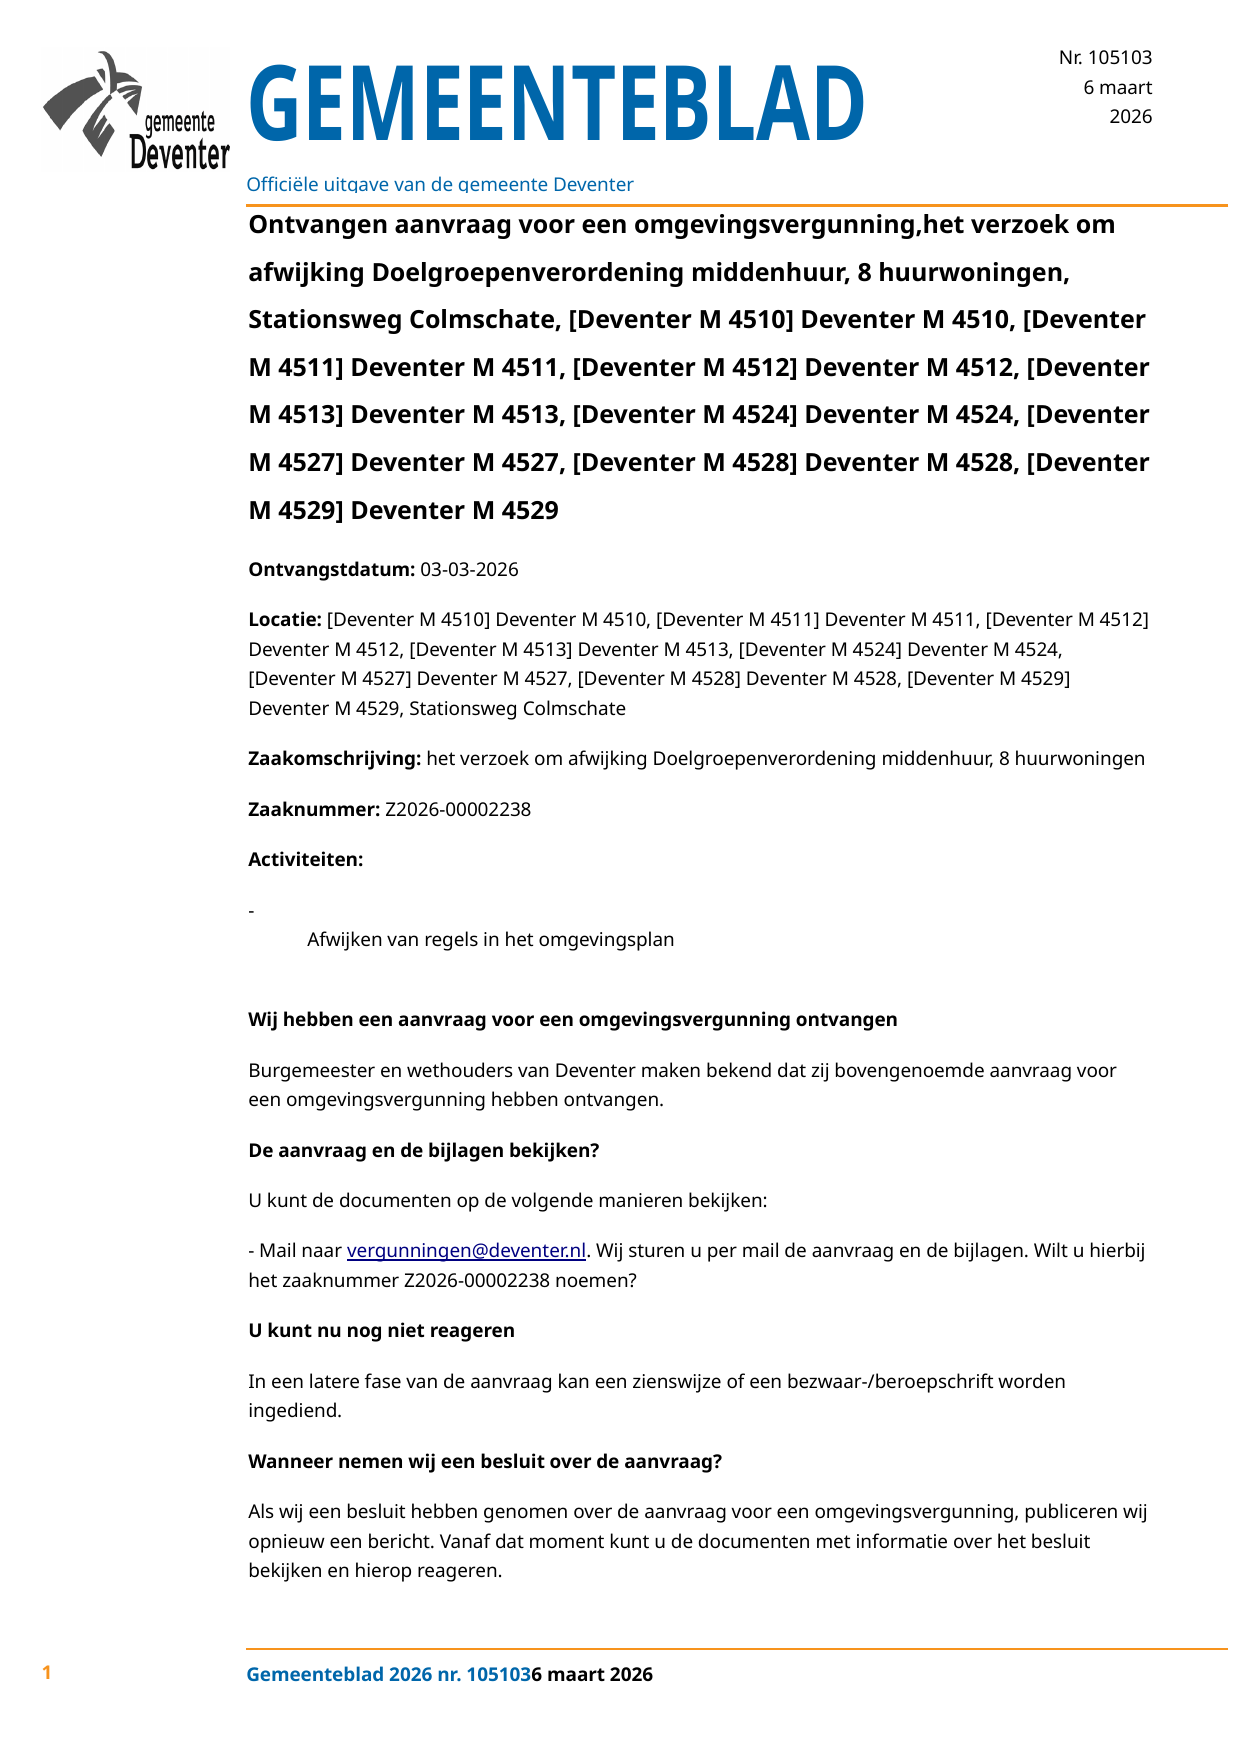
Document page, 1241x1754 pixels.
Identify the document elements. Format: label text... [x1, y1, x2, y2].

text Burgemeester en wethouders van Deventer maken bekend dat zij bovengenoemde aanvraag voor een omgevingsvergunning hebben ontvangen. [248, 1057, 1152, 1112]
text In een latere fase van de aanvraag kan een zienswijze of een bezwaar-/beroepschrift worden ingediend. [248, 1368, 1152, 1423]
text U kunt nu nog niet reageren [248, 1318, 1152, 1343]
text Ontvangstdatum: 03-03-2026 [248, 556, 1152, 582]
text U kunt de documenten op de volgende manieren bekijken: [248, 1187, 1152, 1213]
text Als wij een besluit hebben genomen over de aanvraag voor een omgevingsvergunning, publiceren wij opnieuw een bericht. Vanaf dat moment kunt u de documenten met informatie over het besluit bekijken en hierop reageren. [248, 1498, 1152, 1583]
text Wanneer nemen wij een besluit over de aanvraag? [248, 1448, 1152, 1474]
text Activiteiten: [248, 846, 1152, 872]
text Zaakomschrijving: het verzoek om afwijking Doelgroepenverordening middenhuur, 8 huurwoningen [248, 746, 1152, 771]
text Zaaknummer: Z2026-00002238 [248, 796, 1152, 822]
text Wij hebben een aanvraag voor een omgevingsvergunning ontvangen [248, 1006, 1152, 1032]
text De aanvraag en de bijlagen bekijken? [248, 1137, 1152, 1162]
list Afwijken van regels in het omgevingsplan [248, 926, 1152, 952]
text Ontvangen aanvraag voor een omgevingsvergunning,het verzoek om afwijking Doelgroepenverordening middenhuur, 8 huurwoningen, Stationsweg Colmschate, [Deventer M 4510] Deventer M 4510, [Deventer M 4511] Deventer M 4511, [Deventer M 4512] Deventer M 4512, [Deventer M 4513] Deventer M 4513, [Deventer M 4524] Deventer M 4524, [Deventer M 4527] Deventer M 4527, [Deventer M 4528] Deventer M 4528, [Deventer M 4529] Deventer M 4529 [248, 207, 1152, 526]
text - Mail naar vergunningen@deventer.nl. Wij sturen u per mail de aanvraag en de bijlagen. Wilt u hierbij het zaaknummer Z2026-00002238 noemen? [248, 1238, 1152, 1293]
picture [41, 47, 231, 172]
text Locatie: [Deventer M 4510] Deventer M 4510, [Deventer M 4511] Deventer M 4511, [Deventer M 4512] Deventer M 4512, [Deventer M 4513] Deventer M 4513, [Deventer M 4524] Deventer M 4524, [Deventer M 4527] Deventer M 4527, [Deventer M 4528] Deventer M 4528, [Deventer M 4529] Deventer M 4529, Stationsweg Colmschate [248, 606, 1152, 721]
